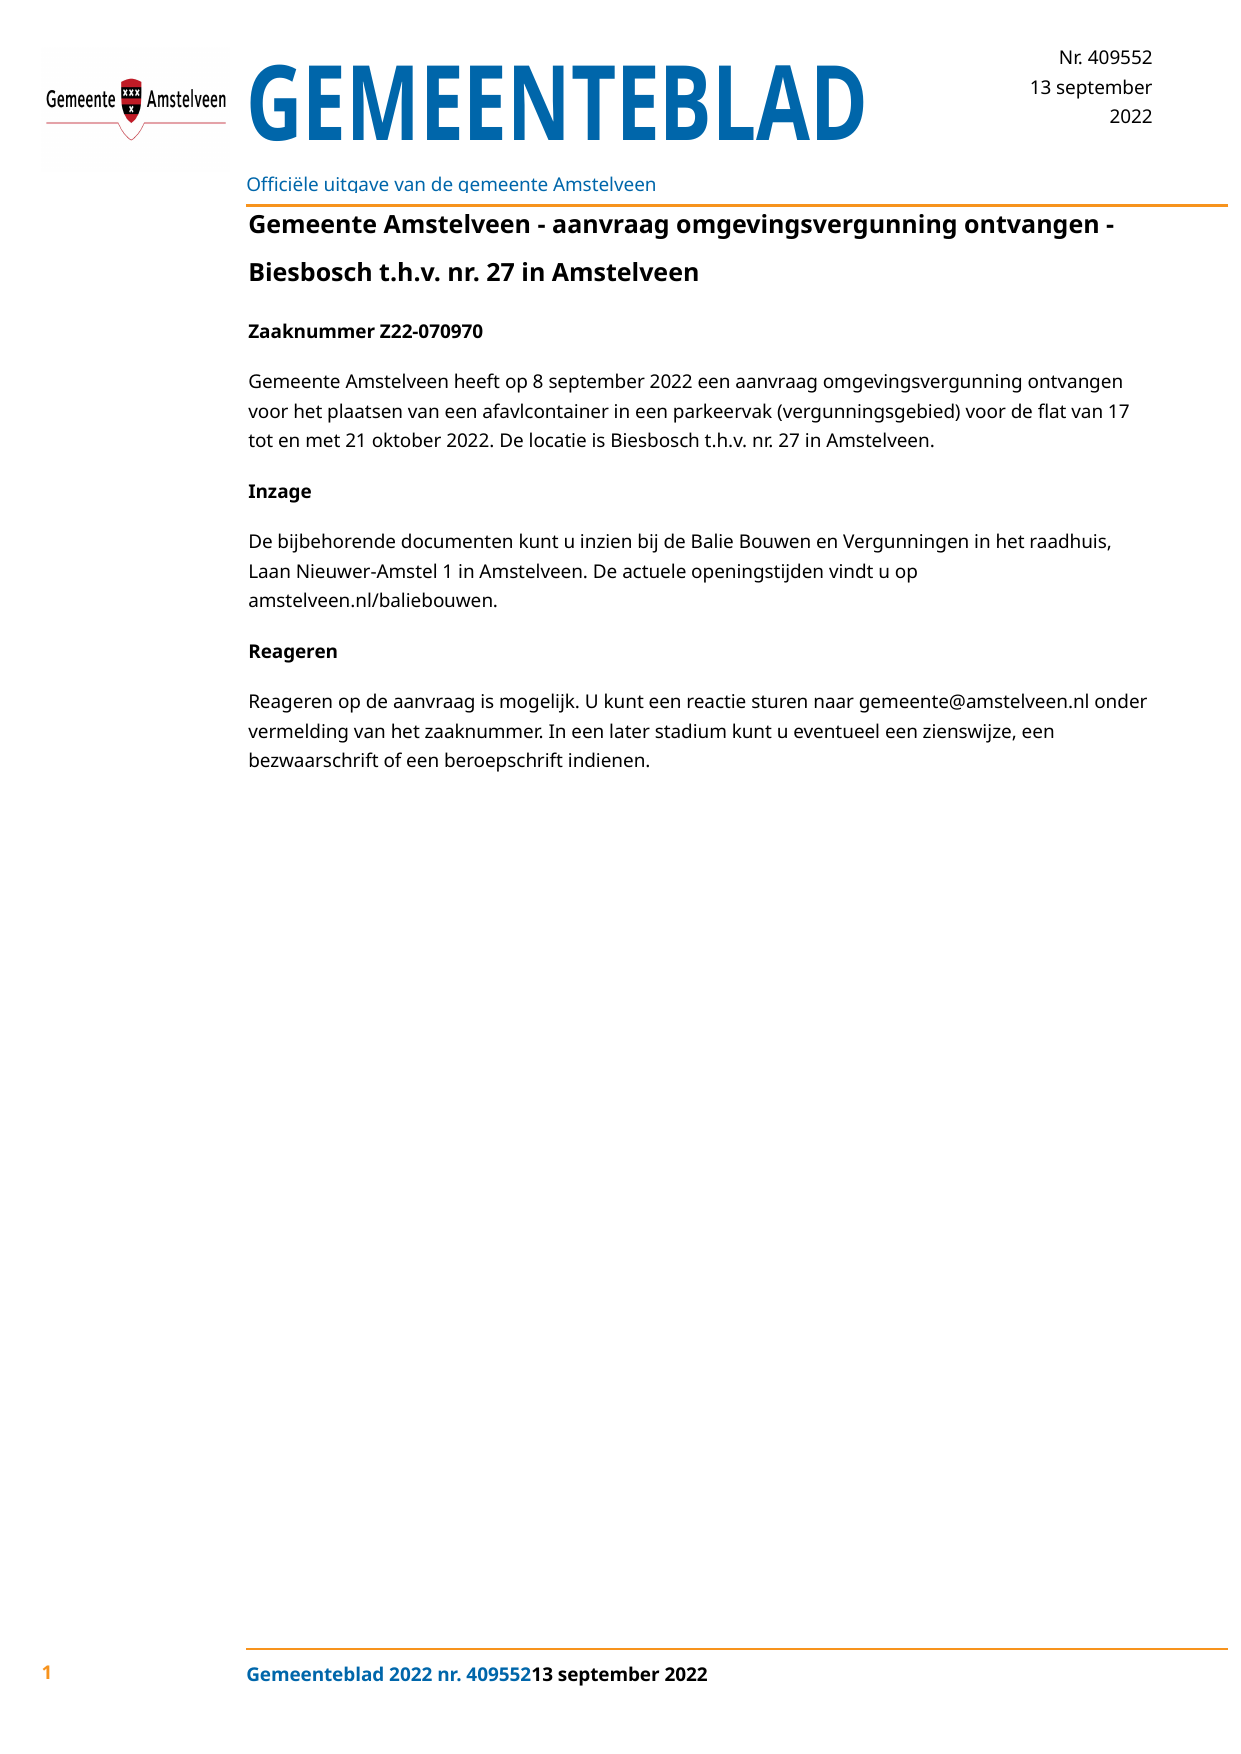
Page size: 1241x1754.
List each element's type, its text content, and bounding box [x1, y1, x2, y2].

text Inzage [248, 478, 1152, 504]
text Gemeente Amstelveen - aanvraag omgevingsvergunning ontvangen - Biesbosch t.h.v. nr. 27 in Amstelveen [248, 207, 1152, 288]
picture [41, 47, 231, 172]
text Reageren op de aanvraag is mogelijk. U kunt een reactie sturen naar gemeente@amstelveen.nl onder vermelding van het zaaknummer. In een later stadium kunt u eventueel een zienswijze, een bezwaarschrift of een beroepschrift indienen. [248, 688, 1152, 773]
text Reageren [248, 638, 1152, 664]
text Zaaknummer Z22-070970 [248, 318, 1152, 344]
text De bijbehorende documenten kunt u inzien bij de Balie Bouwen en Vergunningen in het raadhuis, Laan Nieuwer-Amstel 1 in Amstelveen. De actuele openingstijden vindt u op amstelveen.nl/baliebouwen. [248, 528, 1152, 613]
text Gemeente Amstelveen heeft op 8 september 2022 een aanvraag omgevingsvergunning ontvangen voor het plaatsen van een afavlcontainer in een parkeervak (vergunningsgebied) voor de flat van 17 tot en met 21 oktober 2022. De locatie is Biesbosch t.h.v. nr. 27 in Amstelveen. [248, 368, 1152, 453]
